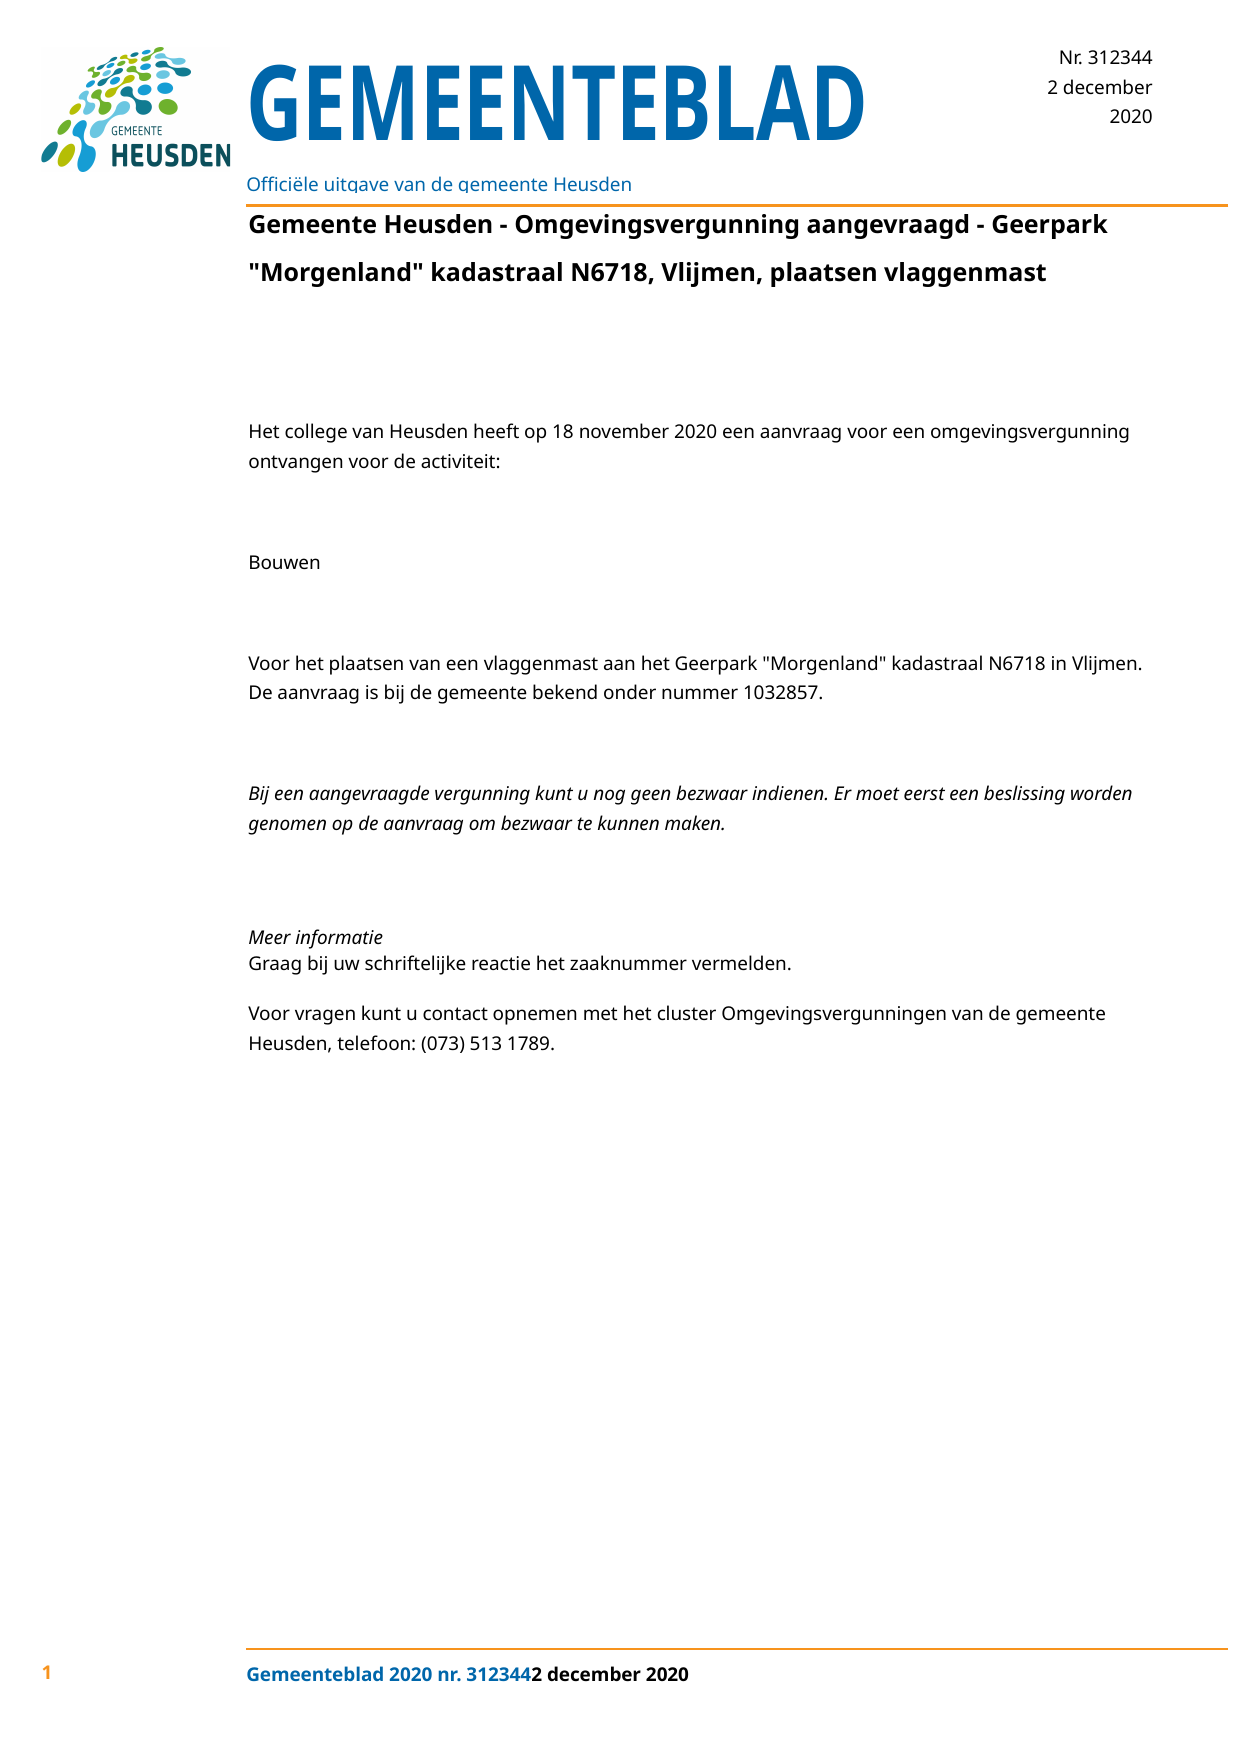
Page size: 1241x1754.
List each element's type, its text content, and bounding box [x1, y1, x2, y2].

text Het college van Heusden heeft op 18 november 2020 een aanvraag voor een omgevingsvergunning ontvangen voor de activiteit: [248, 419, 1152, 474]
text Bij een aangevraagde vergunning kunt u nog geen bezwaar indienen. Er moet eerst een beslissing worden genomen op de aanvraag om bezwaar te kunnen maken. [248, 780, 1152, 836]
text Voor vragen kunt u contact opnemen met het cluster Omgevingsvergunningen van de gemeente Heusden, telefoon: (073) 513 1789. [248, 1001, 1152, 1056]
picture [41, 47, 231, 172]
text Bouwen [248, 549, 1152, 575]
text Voor het plaatsen van een vlaggenmast aan het Geerpark "Morgenland" kadastraal N6718 in Vlijmen. De aanvraag is bij de gemeente bekend onder nummer 1032857. [248, 650, 1152, 705]
text Meer informatie [248, 924, 1152, 950]
text Graag bij uw schriftelijke reactie het zaaknummer vermelden. [248, 950, 1152, 976]
text Gemeente Heusden - Omgevingsvergunning aangevraagd - Geerpark "Morgenland" kadastraal N6718, Vlijmen, plaatsen vlaggenmast [248, 207, 1152, 288]
